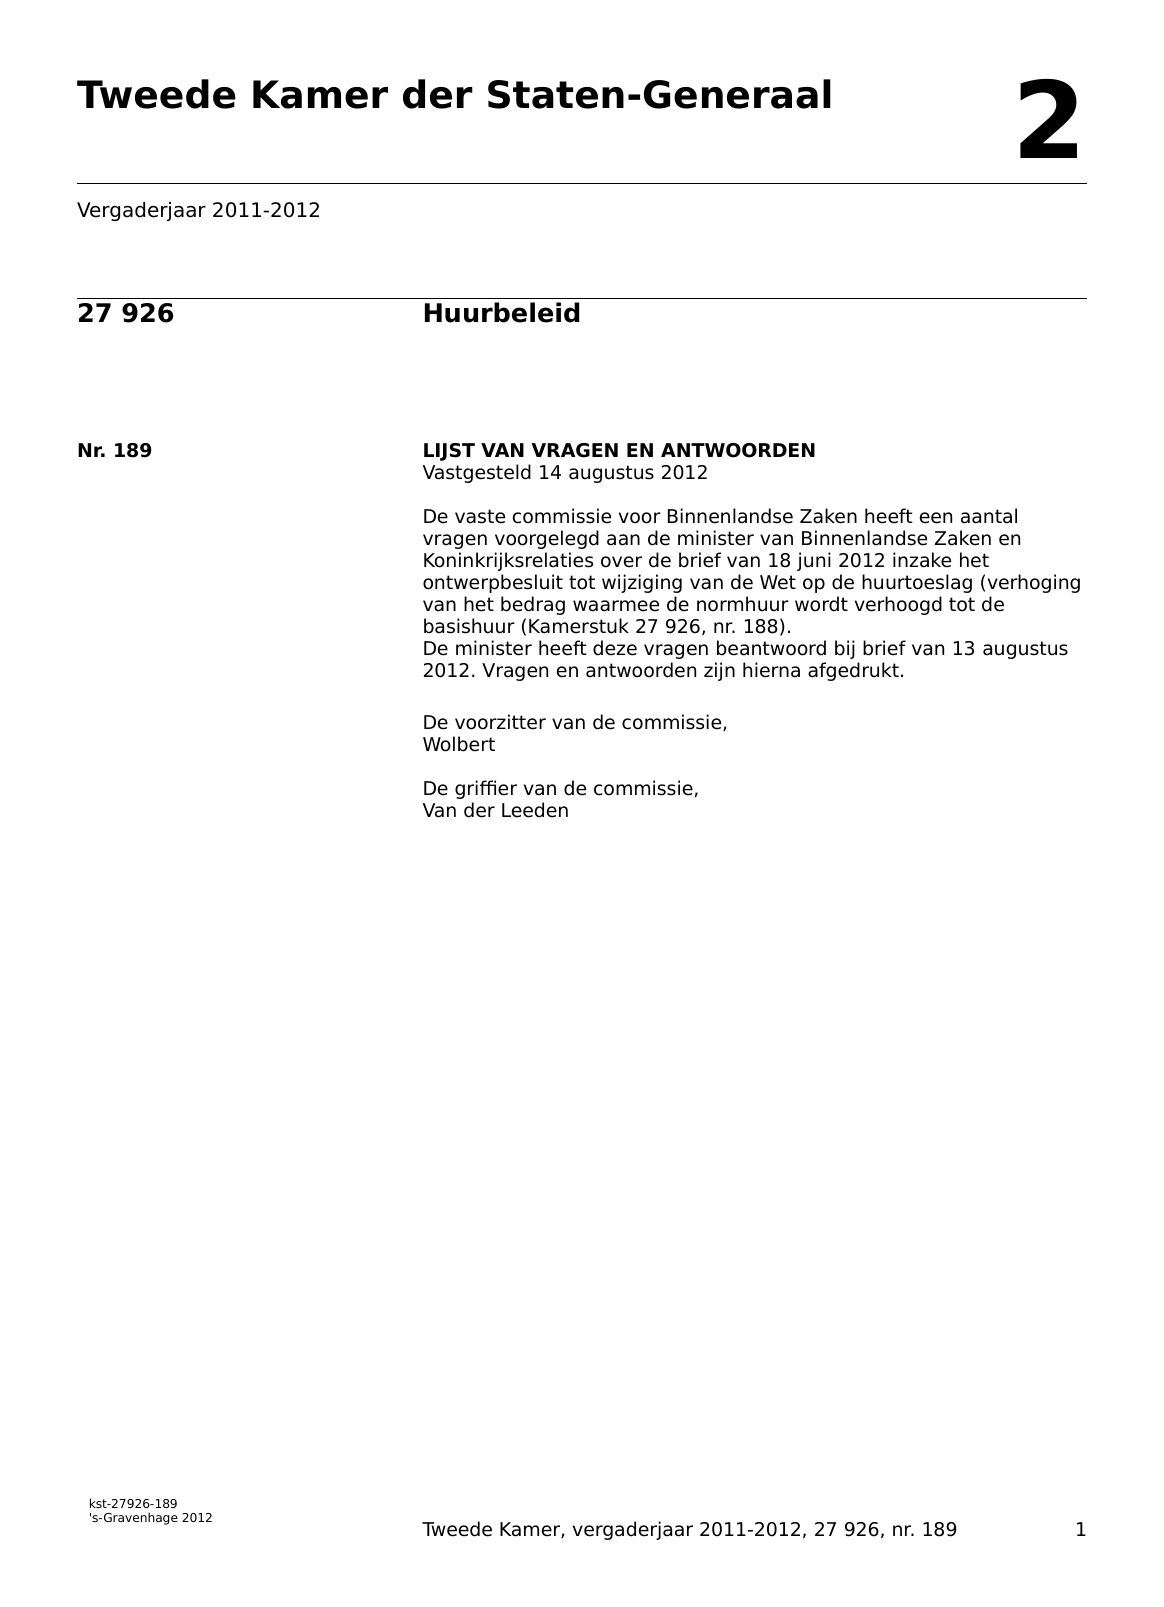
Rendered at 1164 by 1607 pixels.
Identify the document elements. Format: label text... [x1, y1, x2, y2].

table_cell Vergaderjaar 2011-2012 [77, 184, 1087, 298]
text kst-27926-189 [88, 1497, 323, 1511]
text Vastgesteld 14 augustus 2012 [422, 462, 1087, 484]
subtitle Nr. 189 LIJST VAN VRAGEN EN ANTWOORDEN [77, 440, 1087, 462]
text De griffier van de commissie, Van der Leeden [422, 778, 1087, 822]
table_header Tweede Kamer der Staten-Generaal [77, 59, 886, 183]
text De minister heeft deze vragen beantwoord bij brief van 13 augustus 2012. Vragen en antwoorden zijn hierna afgedrukt. [422, 638, 1087, 682]
text De vaste commissie voor Binnenlandse Zaken heeft een aantal vragen voorgelegd aan de minister van Binnenlandse Zaken en Koninkrijksrelaties over de brief van 18 juni 2012 inzake het ontwerpbesluit tot wijziging van de Wet op de huurtoeslag (verhoging van het bedrag waarmee de normhuur wordt verhoogd tot de basishuur (Kamerstuk 27 926, nr. 188). [422, 506, 1087, 638]
text 's-Gravenhage 2012 [88, 1511, 323, 1525]
text De voorzitter van de commissie, Wolbert [422, 712, 1087, 756]
subtitle 27 926 Huurbeleid [77, 299, 1087, 329]
table_header 2 [886, 59, 1087, 183]
